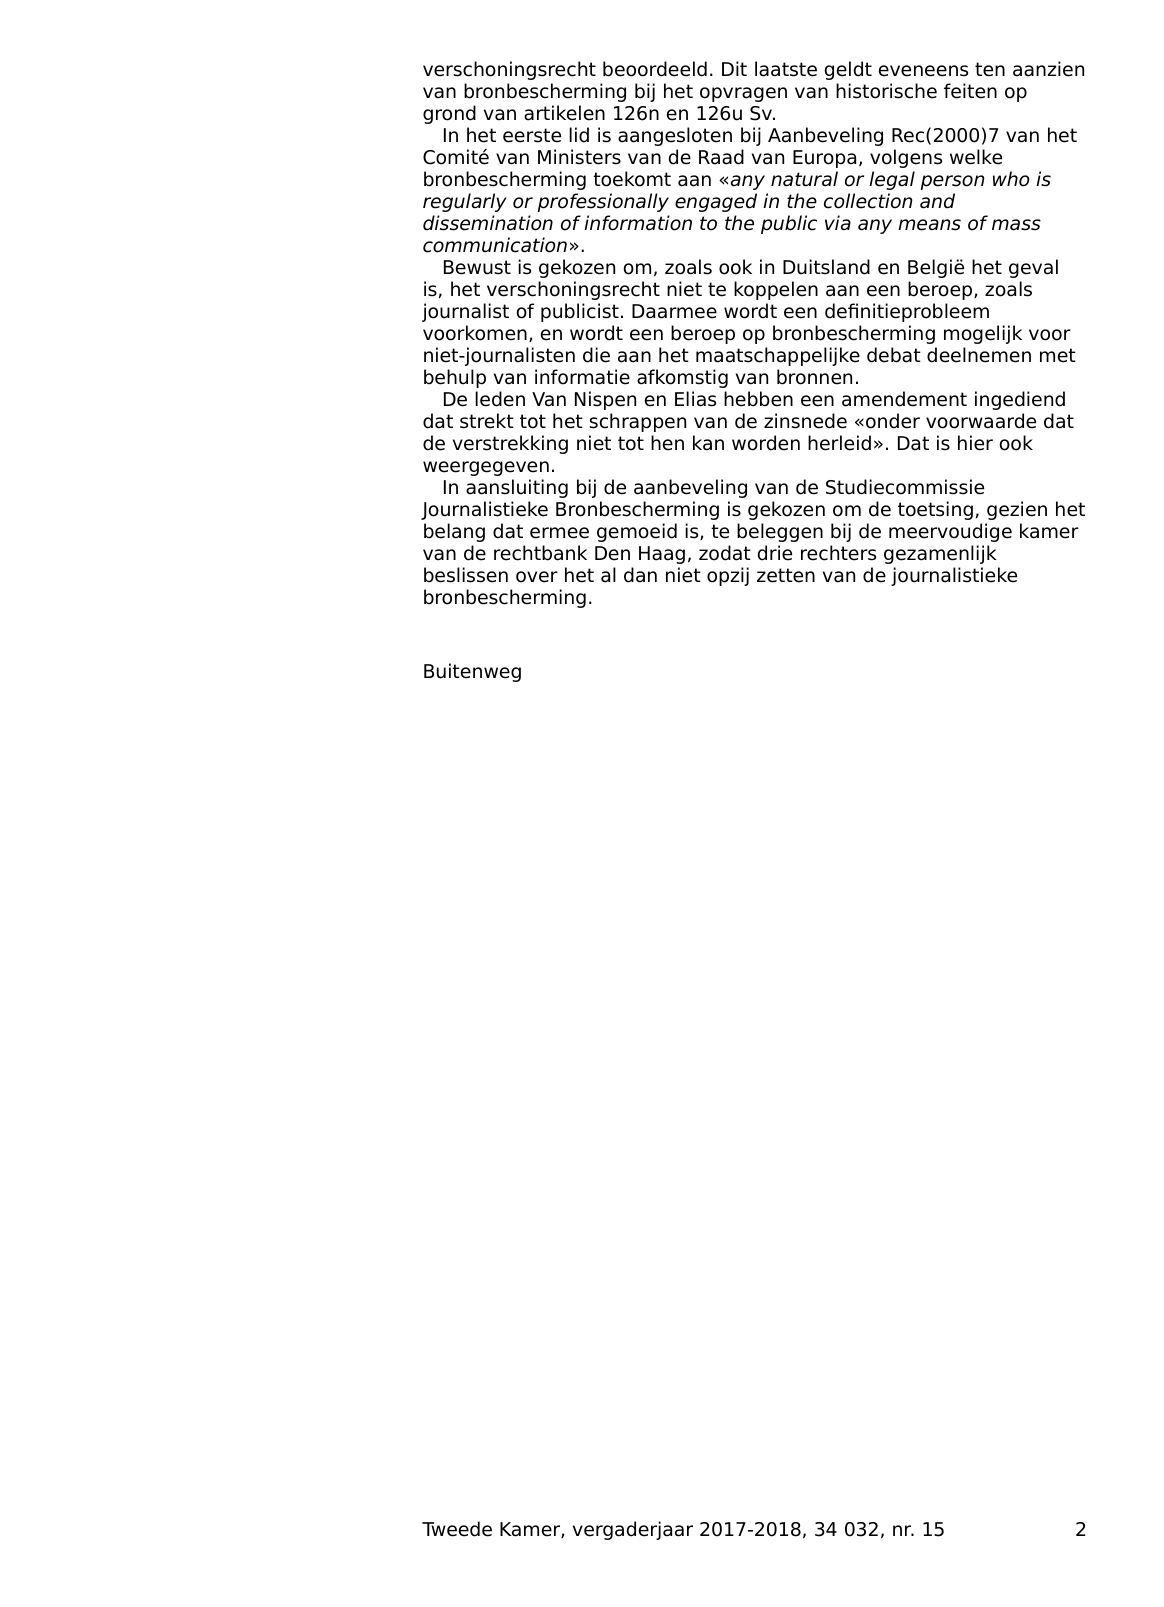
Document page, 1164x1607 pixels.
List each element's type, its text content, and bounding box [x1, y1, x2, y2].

text In aansluiting bij de aanbeveling van de Studiecommissie Journalistieke Bronbescherming is gekozen om de toetsing, gezien het belang dat ermee gemoeid is, te beleggen bij de meervoudige kamer van de rechtbank Den Haag, zodat drie rechters gezamenlijk beslissen over het al dan niet opzij zetten van de journalistieke bronbescherming. [422, 477, 1087, 608]
text verschoningsrecht beoordeeld. Dit laatste geldt eveneens ten aanzien van bronbescherming bij het opvragen van historische feiten op grond van artikelen 126n en 126u Sv. [422, 59, 1087, 125]
text Buitenweg [422, 638, 1087, 682]
text In het eerste lid is aangesloten bij Aanbeveling Rec(2000)7 van het Comité van Ministers van de Raad van Europa, volgens welke bronbescherming toekomt aan «any natural or legal person who is regularly or professionally engaged in the collection and dissemination of information to the public via any means of mass communication». [422, 125, 1087, 257]
text De leden Van Nispen en Elias hebben een amendement ingediend dat strekt tot het schrappen van de zinsnede «onder voorwaarde dat de verstrekking niet tot hen kan worden herleid». Dat is hier ook weergegeven. [422, 389, 1087, 477]
text Bewust is gekozen om, zoals ook in Duitsland en België het geval is, het verschoningsrecht niet te koppelen aan een beroep, zoals journalist of publicist. Daarmee wordt een definitieprobleem voorkomen, en wordt een beroep op bronbescherming mogelijk voor niet-journalisten die aan het maatschappelijke debat deelnemen met behulp van informatie afkomstig van bronnen. [422, 257, 1087, 389]
